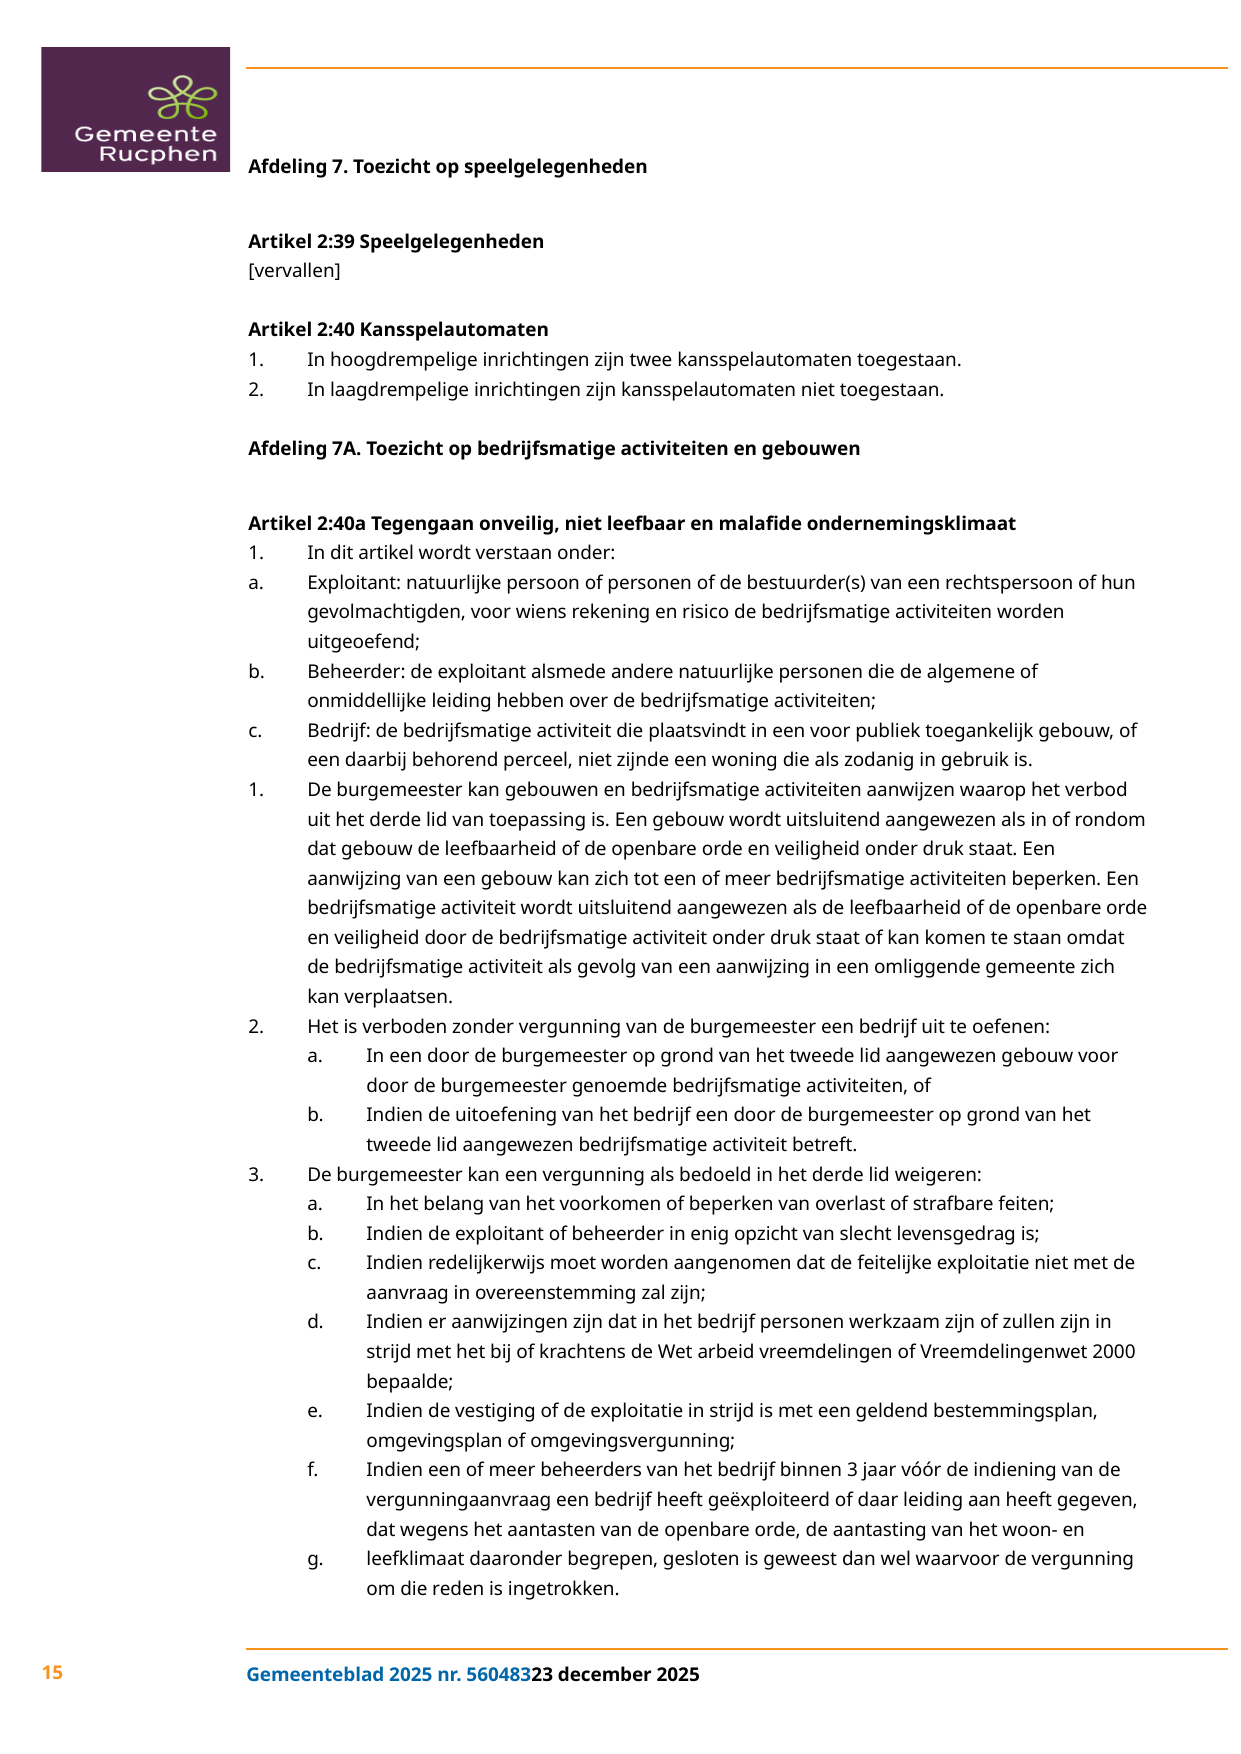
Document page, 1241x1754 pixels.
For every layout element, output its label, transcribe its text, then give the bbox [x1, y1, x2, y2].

list Indien de exploitant of beheerder in enig opzicht van slecht levensgedrag is; [307, 1220, 1152, 1246]
list In het belang van het voorkomen of beperken van overlast of strafbare feiten; [307, 1190, 1152, 1216]
text Artikel 2:40 Kansspelautomaten [248, 317, 1152, 342]
list De burgemeester kan een vergunning als bedoeld in het derde lid weigeren: [248, 1161, 1152, 1186]
text Afdeling 7. Toezicht op speelgelegenheden [248, 153, 1152, 178]
list leefklimaat daaronder begrepen, gesloten is geweest dan wel waarvoor de vergunning om die reden is ingetrokken. [307, 1545, 1152, 1601]
list Exploitant: natuurlijke persoon of personen of de bestuurder(s) van een rechtspersoon of hun gevolmachtigden, voor wiens rekening en risico de bedrijfsmatige activiteiten worden uitgeoefend; [248, 569, 1152, 654]
text Afdeling 7A. Toezicht op bedrijfsmatige activiteiten en gebouwen [248, 435, 1152, 461]
text [vervallen] [248, 257, 1152, 283]
list In dit artikel wordt verstaan onder: [248, 539, 1152, 565]
list Indien er aanwijzingen zijn dat in het bedrijf personen werkzaam zijn of zullen zijn in strijd met het bij of krachtens de Wet arbeid vreemdelingen of Vreemdelingenwet 2000 bepaalde; [307, 1309, 1152, 1393]
list Indien een of meer beheerders van het bedrijf binnen 3 jaar vóór de indiening van de vergunningaanvraag een bedrijf heeft geëxploiteerd of daar leiding aan heeft gegeven, dat wegens het aantasten van de openbare orde, de aantasting van het woon- en [307, 1457, 1152, 1541]
list In een door de burgemeester op grond van het tweede lid aangewezen gebouw voor door de burgemeester genoemde bedrijfsmatige activiteiten, of [307, 1042, 1152, 1098]
list Beheerder: de exploitant alsmede andere natuurlijke personen die de algemene of onmiddellijke leiding hebben over de bedrijfsmatige activiteiten; [248, 658, 1152, 713]
picture [41, 47, 231, 172]
list Het is verboden zonder vergunning van de burgemeester een bedrijf uit te oefenen: [248, 1013, 1152, 1038]
list Bedrijf: de bedrijfsmatige activiteit die plaatsvindt in een voor publiek toegankelijk gebouw, of een daarbij behorend perceel, niet zijnde een woning die als zodanig in gebruik is. [248, 717, 1152, 772]
text Artikel 2:39 Speelgelegenheden [248, 228, 1152, 253]
text Artikel 2:40a Tegengaan onveilig, niet leefbaar en malafide ondernemingsklimaat [248, 510, 1152, 536]
list Indien de vestiging of de exploitatie in strijd is met een geldend bestemmingsplan, omgevingsplan of omgevingsvergunning; [307, 1397, 1152, 1453]
list In laagdrempelige inrichtingen zijn kansspelautomaten niet toegestaan. [248, 376, 1152, 401]
list Indien de uitoefening van het bedrijf een door de burgemeester op grond van het tweede lid aangewezen bedrijfsmatige activiteit betreft. [307, 1102, 1152, 1157]
list Indien redelijkerwijs moet worden aangenomen dat de feitelijke exploitatie niet met de aanvraag in overeenstemming zal zijn; [307, 1249, 1152, 1305]
list In hoogdrempelige inrichtingen zijn twee kansspelautomaten toegestaan. [248, 346, 1152, 372]
list De burgemeester kan gebouwen en bedrijfsmatige activiteiten aanwijzen waarop het verbod uit het derde lid van toepassing is. Een gebouw wordt uitsluitend aangewezen als in of rondom dat gebouw de leefbaarheid of de openbare orde en veiligheid onder druk staat. Een aanwijzing van een gebouw kan zich tot een of meer bedrijfsmatige activiteiten beperken. Een bedrijfsmatige activiteit wordt uitsluitend aangewezen als de leefbaarheid of de openbare orde en veiligheid door de bedrijfsmatige activiteit onder druk staat of kan komen te staan omdat de bedrijfsmatige activiteit als gevolg van een aanwijzing in een omliggende gemeente zich kan verplaatsen. [248, 776, 1152, 1009]
